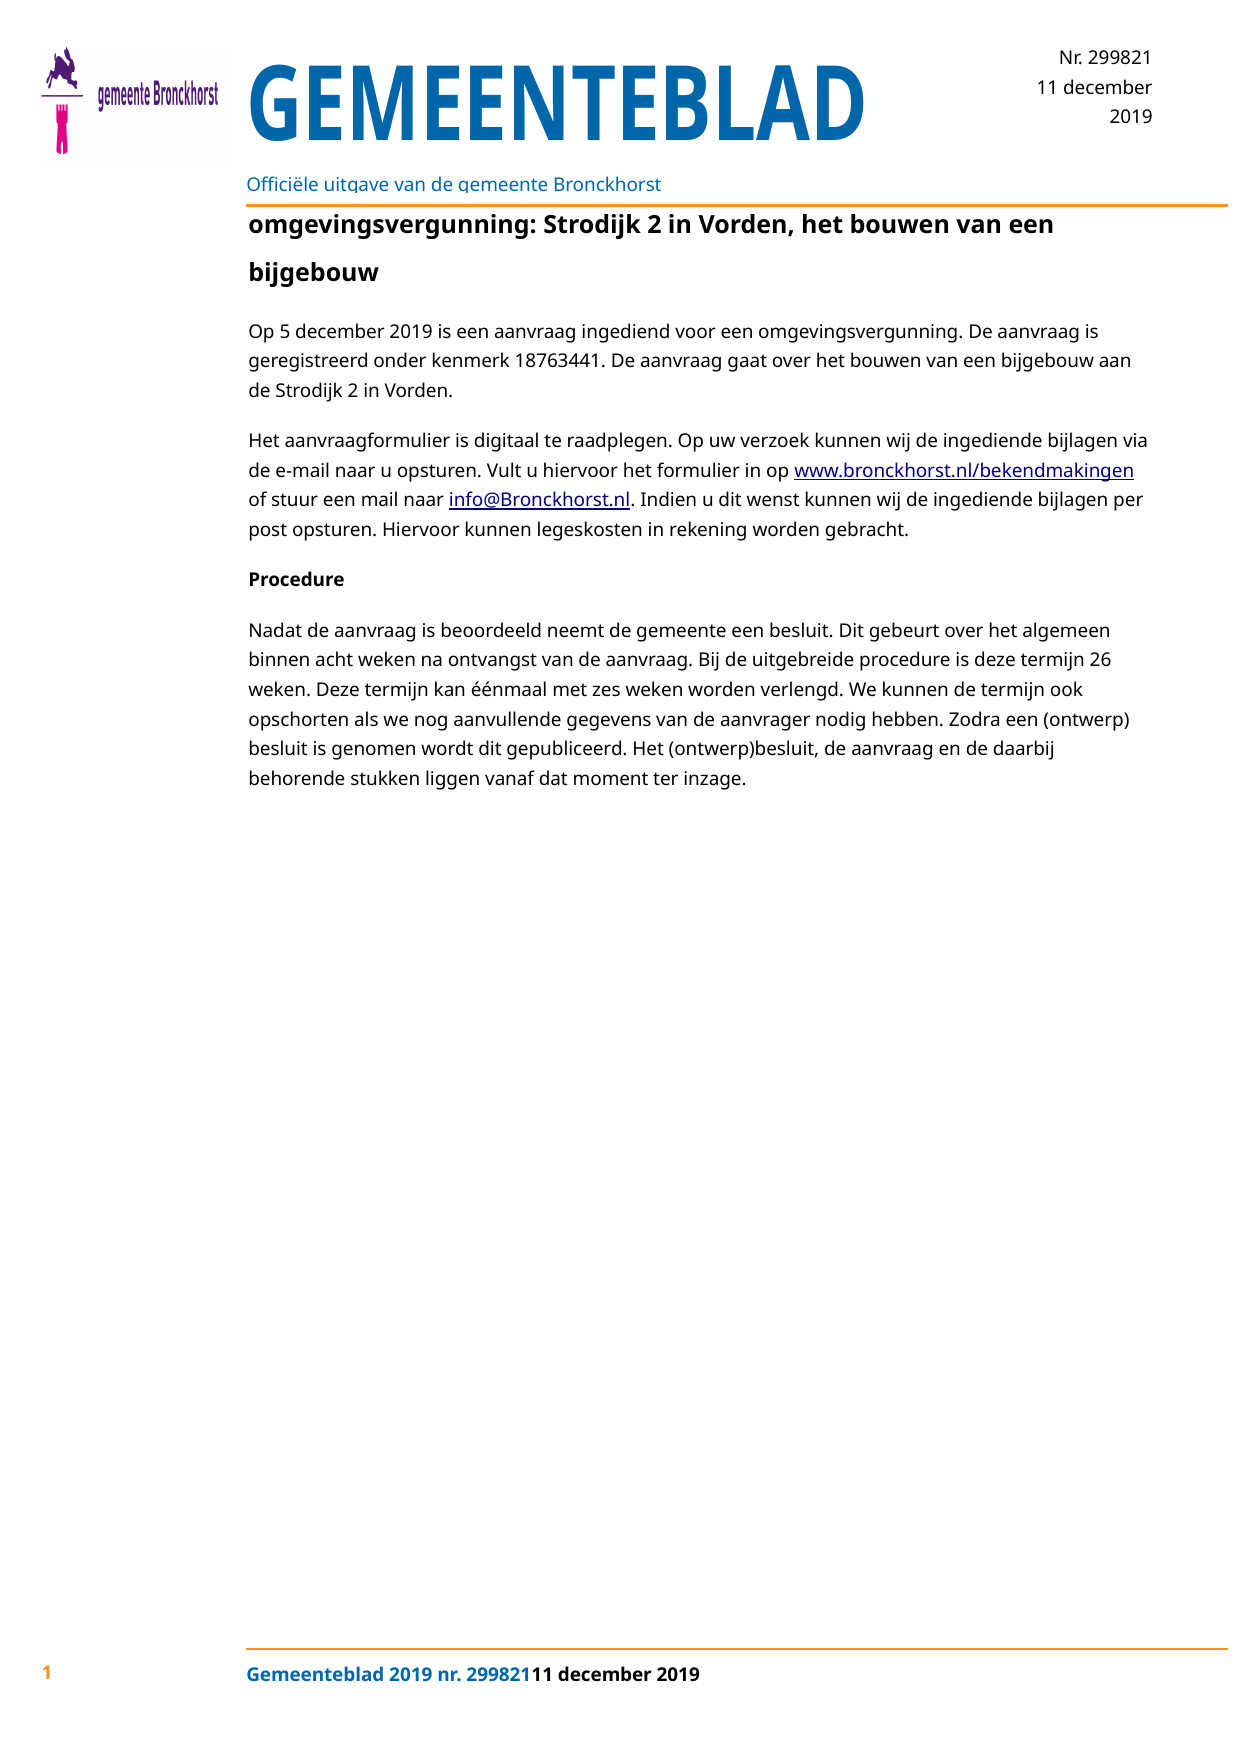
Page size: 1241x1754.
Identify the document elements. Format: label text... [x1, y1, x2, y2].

text Het aanvraagformulier is digitaal te raadplegen. Op uw verzoek kunnen wij de ingediende bijlagen via de e-mail naar u opsturen. Vult u hiervoor het formulier in op www.bronckhorst.nl/bekendmakingen of stuur een mail naar info@Bronckhorst.nl. Indien u dit wenst kunnen wij de ingediende bijlagen per post opsturen. Hiervoor kunnen legeskosten in rekening worden gebracht. [248, 427, 1152, 542]
text omgevingsvergunning: Strodijk 2 in Vorden, het bouwen van een bijgebouw [248, 207, 1152, 288]
picture [41, 47, 231, 172]
text Op 5 december 2019 is een aanvraag ingediend voor een omgevingsvergunning. De aanvraag is geregistreerd onder kenmerk 18763441. De aanvraag gaat over het bouwen van een bijgebouw aan de Strodijk 2 in Vorden. [248, 318, 1152, 403]
text Procedure [248, 567, 1152, 592]
text Nadat de aanvraag is beoordeeld neemt de gemeente een besluit. Dit gebeurt over het algemeen binnen acht weken na ontvangst van de aanvraag. Bij de uitgebreide procedure is deze termijn 26 weken. Deze termijn kan éénmaal met zes weken worden verlengd. We kunnen de termijn ook opschorten als we nog aanvullende gegevens van de aanvrager nodig hebben. Zodra een (ontwerp) besluit is genomen wordt dit gepubliceerd. Het (ontwerp)besluit, de aanvraag en de daarbij behorende stukken liggen vanaf dat moment ter inzage. [248, 617, 1152, 791]
